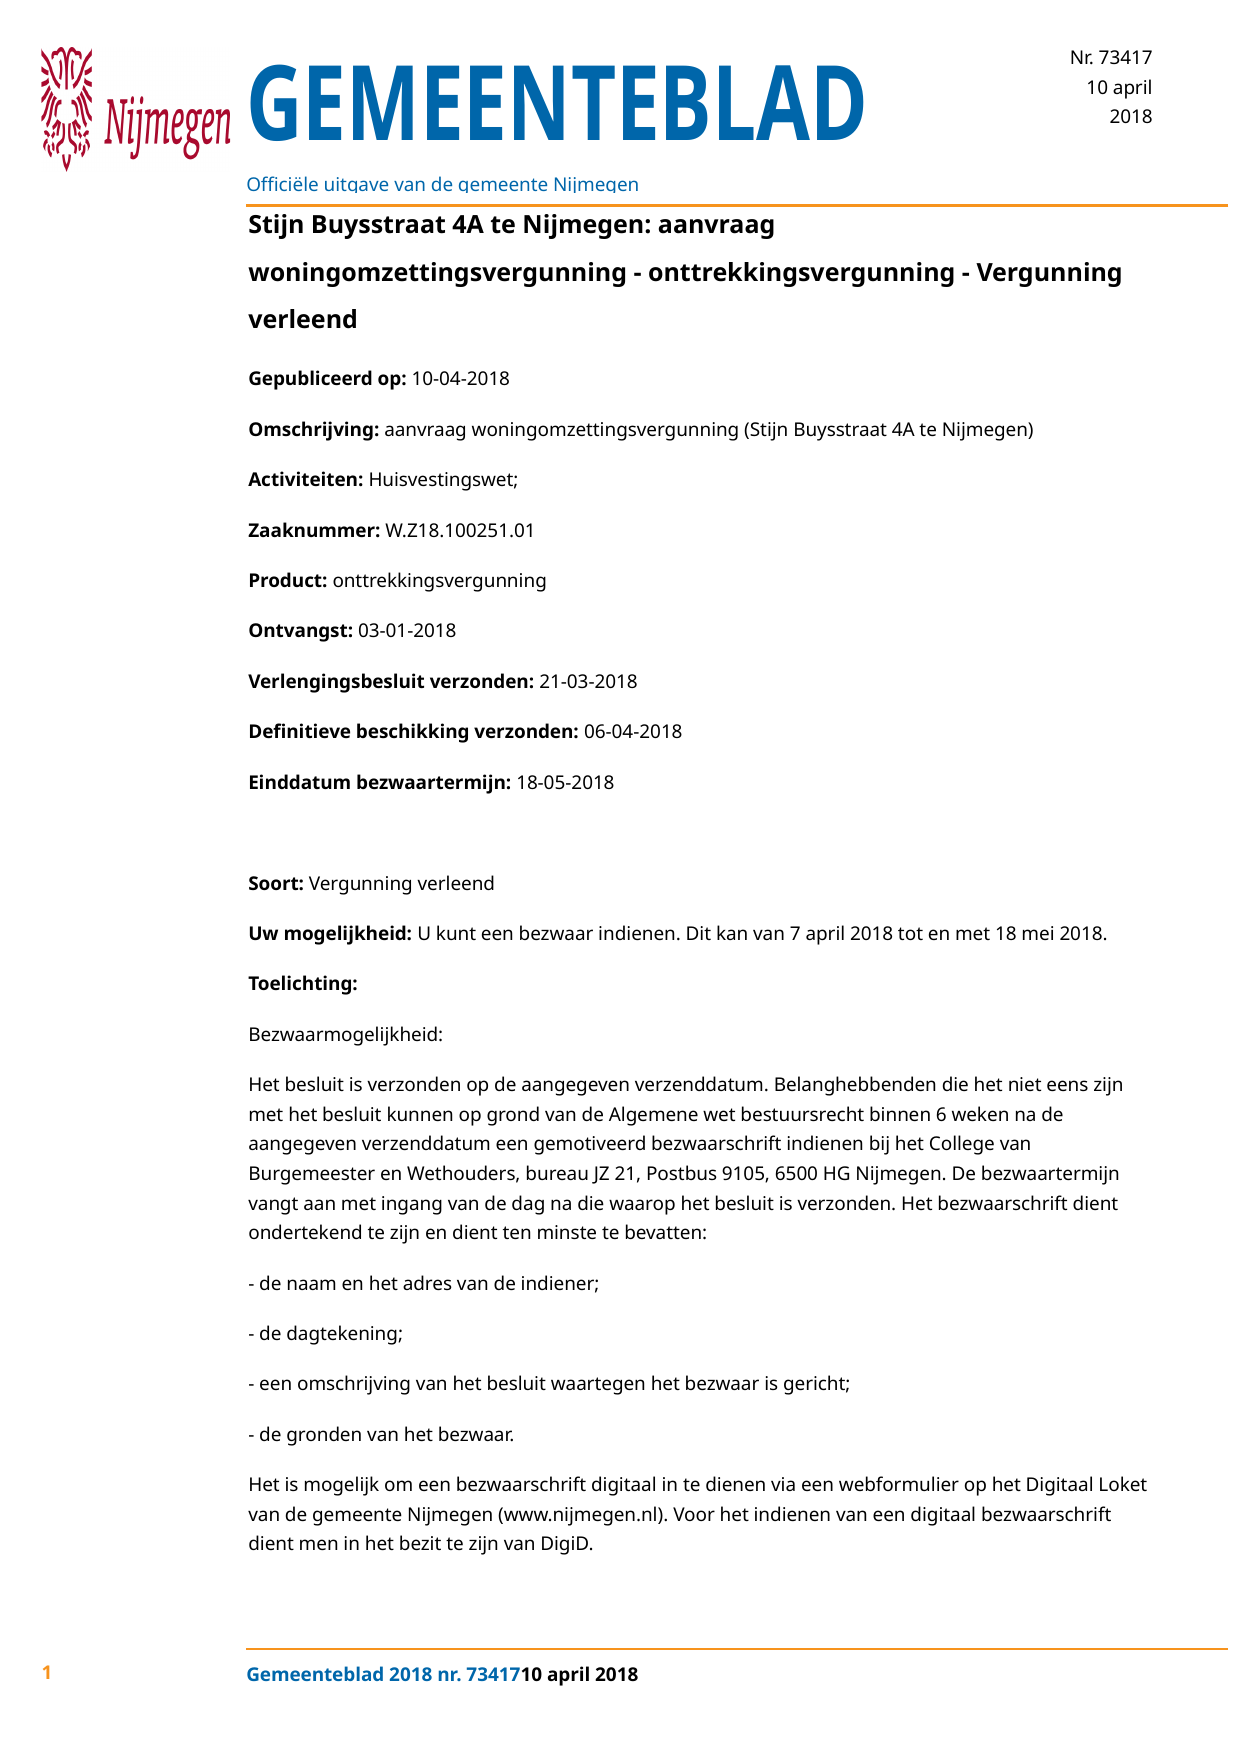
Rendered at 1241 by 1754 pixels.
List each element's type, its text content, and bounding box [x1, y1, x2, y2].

text Gepubliceerd op: 10-04-2018 [248, 366, 1152, 391]
text - de gronden van het bezwaar. [248, 1421, 1152, 1447]
text Uw mogelijkheid: U kunt een bezwaar indienen. Dit kan van 7 april 2018 tot en met 18 mei 2018. [248, 920, 1152, 946]
text Stijn Buysstraat 4A te Nijmegen: aanvraag woningomzettingsvergunning - onttrekkingsvergunning - Vergunning verleend [248, 207, 1152, 336]
text Het is mogelijk om een bezwaarschrift digitaal in te dienen via een webformulier op het Digitaal Loket van de gemeente Nijmegen (www.nijmegen.nl). Voor het indienen van een digitaal bezwaarschrift dient men in het bezit te zijn van DigiD. [248, 1471, 1152, 1556]
text - de dagtekening; [248, 1320, 1152, 1346]
text - een omschrijving van het besluit waartegen het bezwaar is gericht; [248, 1371, 1152, 1396]
text Omschrijving: aanvraag woningomzettingsvergunning (Stijn Buysstraat 4A te Nijmegen) [248, 416, 1152, 442]
text Ontvangst: 03-01-2018 [248, 618, 1152, 643]
text Definitieve beschikking verzonden: 06-04-2018 [248, 718, 1152, 744]
picture [41, 47, 231, 172]
text Soort: Vergunning verleend [248, 870, 1152, 895]
text Verlengingsbesluit verzonden: 21-03-2018 [248, 668, 1152, 694]
text Activiteiten: Huisvestingswet; [248, 466, 1152, 492]
text - de naam en het adres van de indiener; [248, 1270, 1152, 1295]
text Bezwaarmogelijkheid: [248, 1021, 1152, 1047]
text Toelichting: [248, 971, 1152, 996]
text Het besluit is verzonden op de aangegeven verzenddatum. Belanghebbenden die het niet eens zijn met het besluit kunnen op grond van de Algemene wet bestuursrecht binnen 6 weken na de aangegeven verzenddatum een gemotiveerd bezwaarschrift indienen bij het College van Burgemeester en Wethouders, bureau JZ 21, Postbus 9105, 6500 HG Nijmegen. De bezwaartermijn vangt aan met ingang van de dag na die waarop het besluit is verzonden. Het bezwaarschrift dient ondertekend te zijn en dient ten minste te bevatten: [248, 1071, 1152, 1245]
text Einddatum bezwaartermijn: 18-05-2018 [248, 769, 1152, 794]
text Zaaknummer: W.Z18.100251.01 [248, 517, 1152, 542]
text Product: onttrekkingsvergunning [248, 567, 1152, 593]
